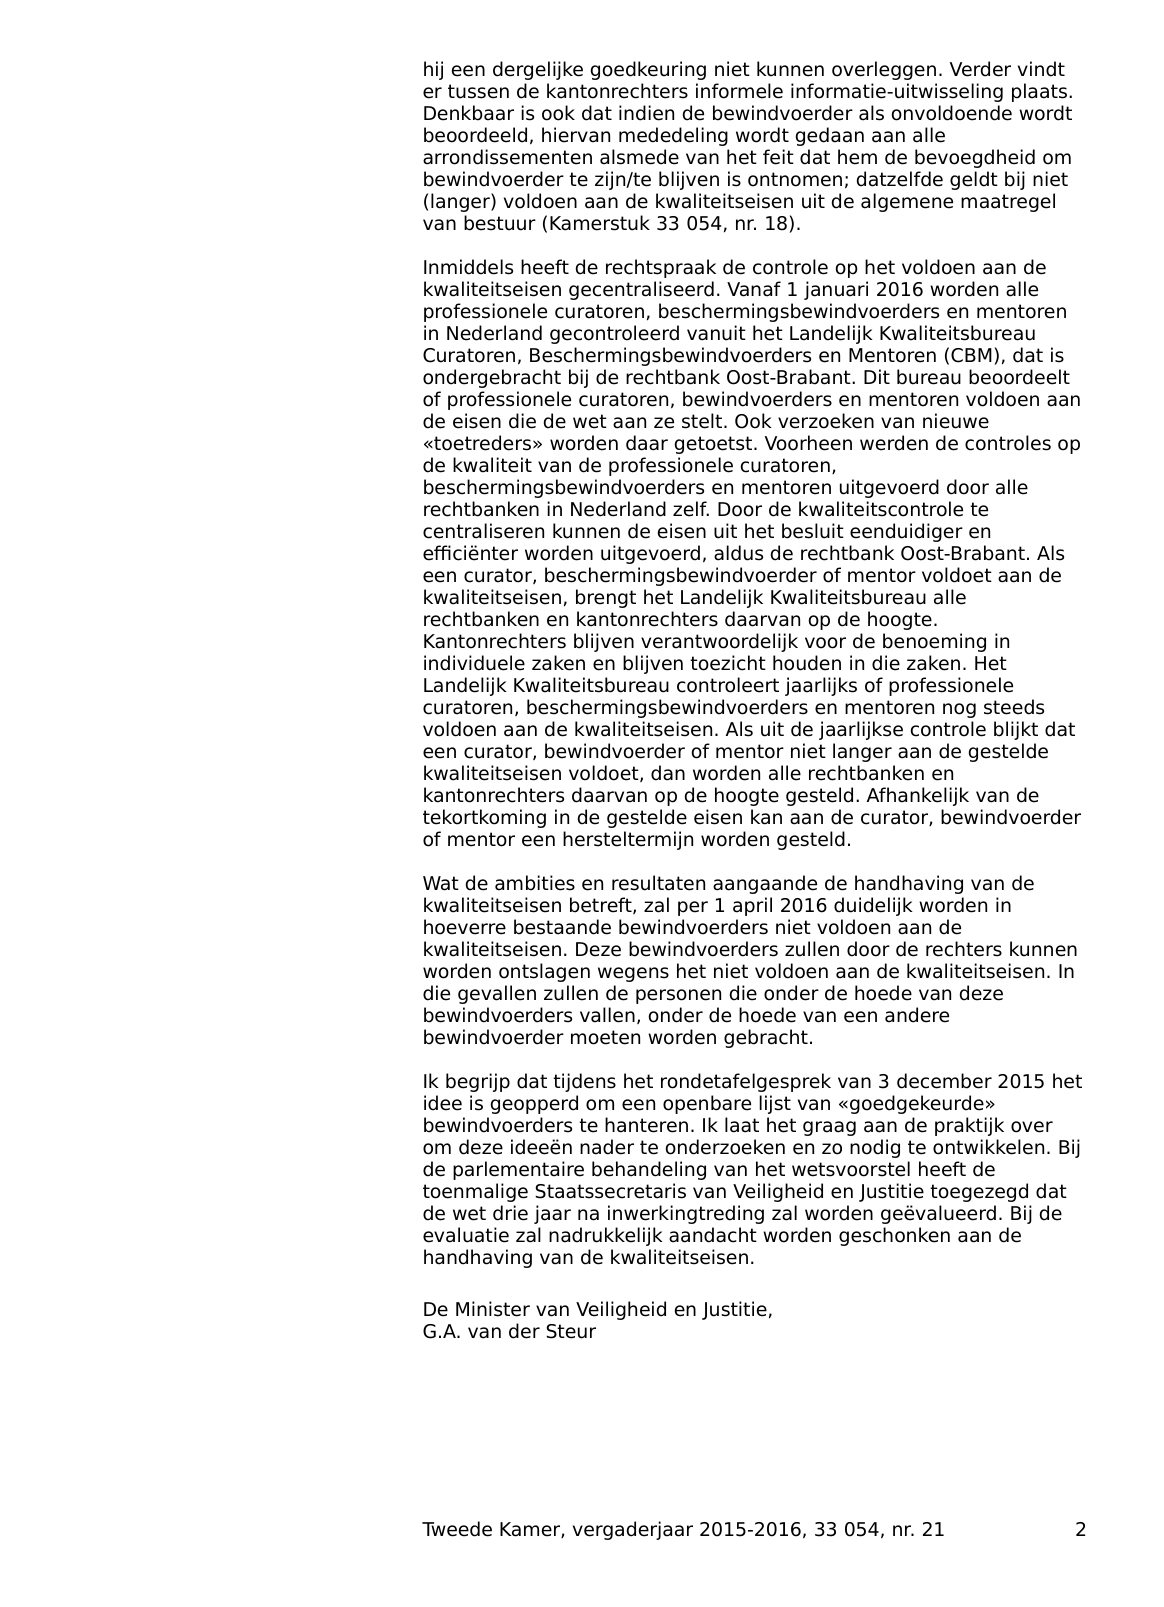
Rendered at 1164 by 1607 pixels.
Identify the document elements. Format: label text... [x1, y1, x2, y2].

text Ik begrijp dat tijdens het rondetafelgesprek van 3 december 2015 het idee is geopperd om een openbare lijst van «goedgekeurde» bewindvoerders te hanteren. Ik laat het graag aan de praktijk over om deze ideeën nader te onderzoeken en zo nodig te ontwikkelen. Bij de parlementaire behandeling van het wetsvoorstel heeft de toenmalige Staatssecretaris van Veiligheid en Justitie toegezegd dat de wet drie jaar na inwerkingtreding zal worden geëvalueerd. Bij de evaluatie zal nadrukkelijk aandacht worden geschonken aan de handhaving van de kwaliteitseisen. [422, 1071, 1087, 1268]
text Inmiddels heeft de rechtspraak de controle op het voldoen aan de kwaliteitseisen gecentraliseerd. Vanaf 1 januari 2016 worden alle professionele curatoren, beschermingsbewindvoerders en mentoren in Nederland gecontroleerd vanuit het Landelijk Kwaliteitsbureau Curatoren, Beschermingsbewindvoerders en Mentoren (CBM), dat is ondergebracht bij de rechtbank Oost-Brabant. Dit bureau beoordeelt of professionele curatoren, bewindvoerders en mentoren voldoen aan de eisen die de wet aan ze stelt. Ook verzoeken van nieuwe «toetreders» worden daar getoetst. Voorheen werden de controles op de kwaliteit van de professionele curatoren, beschermingsbewindvoerders en mentoren uitgevoerd door alle rechtbanken in Nederland zelf. Door de kwaliteitscontrole te centraliseren kunnen de eisen uit het besluit eenduidiger en efficiënter worden uitgevoerd, aldus de rechtbank Oost-Brabant. Als een curator, beschermingsbewindvoerder of mentor voldoet aan de kwaliteitseisen, brengt het Landelijk Kwaliteitsbureau alle rechtbanken en kantonrechters daarvan op de hoogte. Kantonrechters blijven verantwoordelijk voor de benoeming in individuele zaken en blijven toezicht houden in die zaken. Het Landelijk Kwaliteitsbureau controleert jaarlijks of professionele curatoren, beschermingsbewindvoerders en mentoren nog steeds voldoen aan de kwaliteitseisen. Als uit de jaarlijkse controle blijkt dat een curator, bewindvoerder of mentor niet langer aan de gestelde kwaliteitseisen voldoet, dan worden alle rechtbanken en kantonrechters daarvan op de hoogte gesteld. Afhankelijk van de tekortkoming in de gestelde eisen kan aan de curator, bewindvoerder of mentor een hersteltermijn worden gesteld. [422, 257, 1087, 851]
text hij een dergelijke goedkeuring niet kunnen overleggen. Verder vindt er tussen de kantonrechters informele informatie-uitwisseling plaats. Denkbaar is ook dat indien de bewindvoerder als onvoldoende wordt beoordeeld, hiervan mededeling wordt gedaan aan alle arrondissementen alsmede van het feit dat hem de bevoegdheid om bewindvoerder te zijn/te blijven is ontnomen; datzelfde geldt bij niet (langer) voldoen aan de kwaliteitseisen uit de algemene maatregel van bestuur (Kamerstuk 33 054, nr. 18). [422, 59, 1087, 235]
text De Minister van Veiligheid en Justitie, G.A. van der Steur [422, 1298, 1087, 1342]
text Wat de ambities en resultaten aangaande de handhaving van de kwaliteitseisen betreft, zal per 1 april 2016 duidelijk worden in hoeverre bestaande bewindvoerders niet voldoen aan de kwaliteitseisen. Deze bewindvoerders zullen door de rechters kunnen worden ontslagen wegens het niet voldoen aan de kwaliteitseisen. In die gevallen zullen de personen die onder de hoede van deze bewindvoerders vallen, onder de hoede van een andere bewindvoerder moeten worden gebracht. [422, 873, 1087, 1048]
